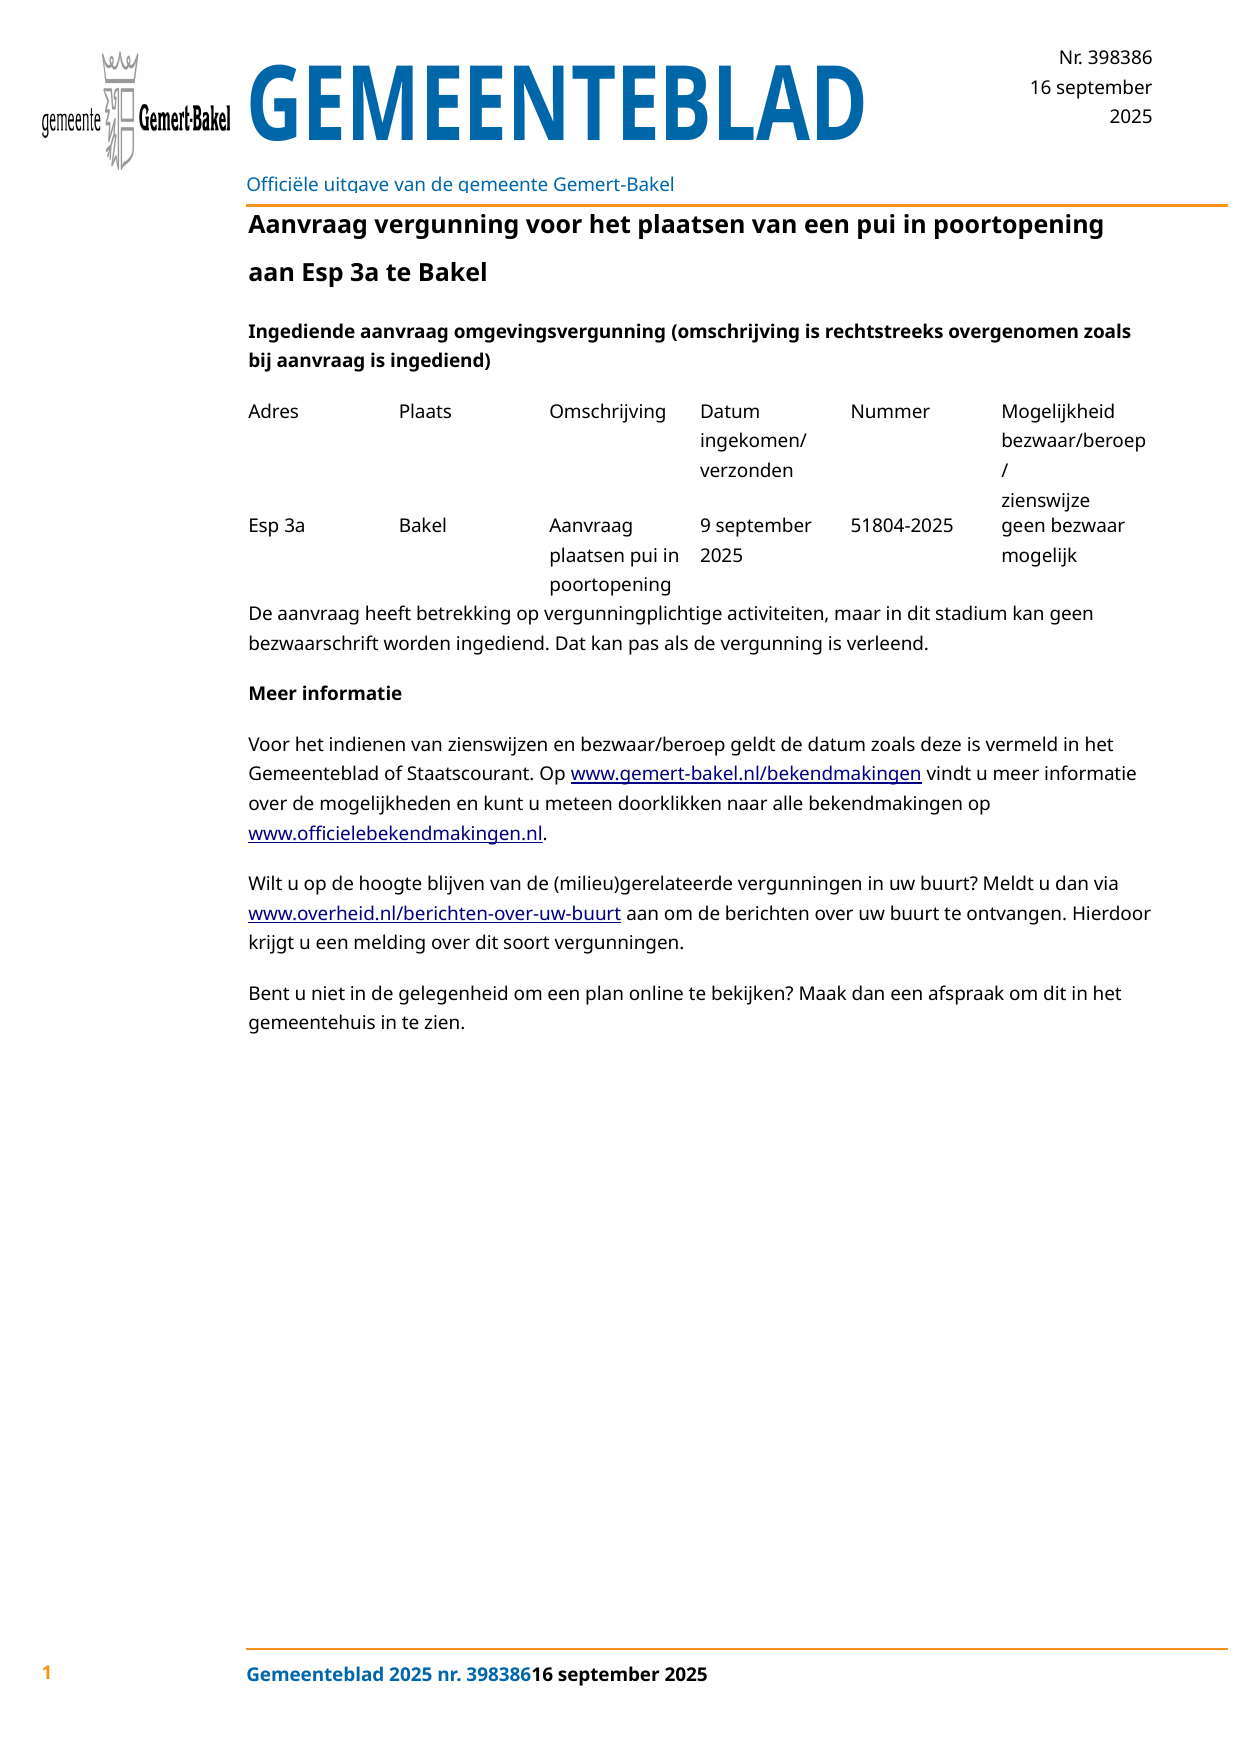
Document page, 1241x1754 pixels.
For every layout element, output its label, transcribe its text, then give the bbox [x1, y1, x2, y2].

table_header Datum ingekomen/ verzonden [700, 398, 850, 512]
table_header Adres [248, 398, 398, 512]
text Aanvraag vergunning voor het plaatsen van een pui in poortopening aan Esp 3a te Bakel [248, 207, 1152, 288]
table_cell Bakel [399, 513, 549, 597]
table_cell 51804-2025 [850, 513, 1001, 597]
table_header Omschrijving [549, 398, 700, 512]
table_cell 9 september 2025 [700, 513, 850, 597]
table_header Nummer [850, 398, 1001, 512]
text Voor het indienen van zienswijzen en bezwaar/beroep geldt de datum zoals deze is vermeld in het Gemeenteblad of Staatscourant. Op www.gemert-bakel.nl/bekendmakingen vindt u meer informatie over de mogelijkheden en kunt u meteen doorklikken naar alle bekendmakingen op www.officielebekendmakingen.nl. [248, 731, 1152, 846]
table_header Mogelijkheid bezwaar/beroep/ zienswijze [1001, 398, 1152, 512]
table_cell Aanvraag plaatsen pui in poortopening [549, 513, 700, 597]
text Ingediende aanvraag omgevingsvergunning (omschrijving is rechtstreeks overgenomen zoals bij aanvraag is ingediend) [248, 318, 1152, 373]
text De aanvraag heeft betrekking op vergunningplichtige activiteiten, maar in dit stadium kan geen bezwaarschrift worden ingediend. Dat kan pas als de vergunning is verleend. [248, 601, 1152, 656]
table_header Plaats [399, 398, 549, 512]
picture [41, 47, 231, 172]
text Wilt u op de hoogte blijven van de (milieu)gerelateerde vergunningen in uw buurt? Meldt u dan via www.overheid.nl/berichten-over-uw-buurt aan om de berichten over uw buurt te ontvangen. Hierdoor krijgt u een melding over dit soort vergunningen. [248, 870, 1152, 955]
text Bent u niet in de gelegenheid om een plan online te bekijken? Maak dan een afspraak om dit in het gemeentehuis in te zien. [248, 980, 1152, 1035]
table_cell geen bezwaar mogelijk [1001, 513, 1152, 597]
text Meer informatie [248, 681, 1152, 706]
table_cell Esp 3a [248, 513, 398, 597]
